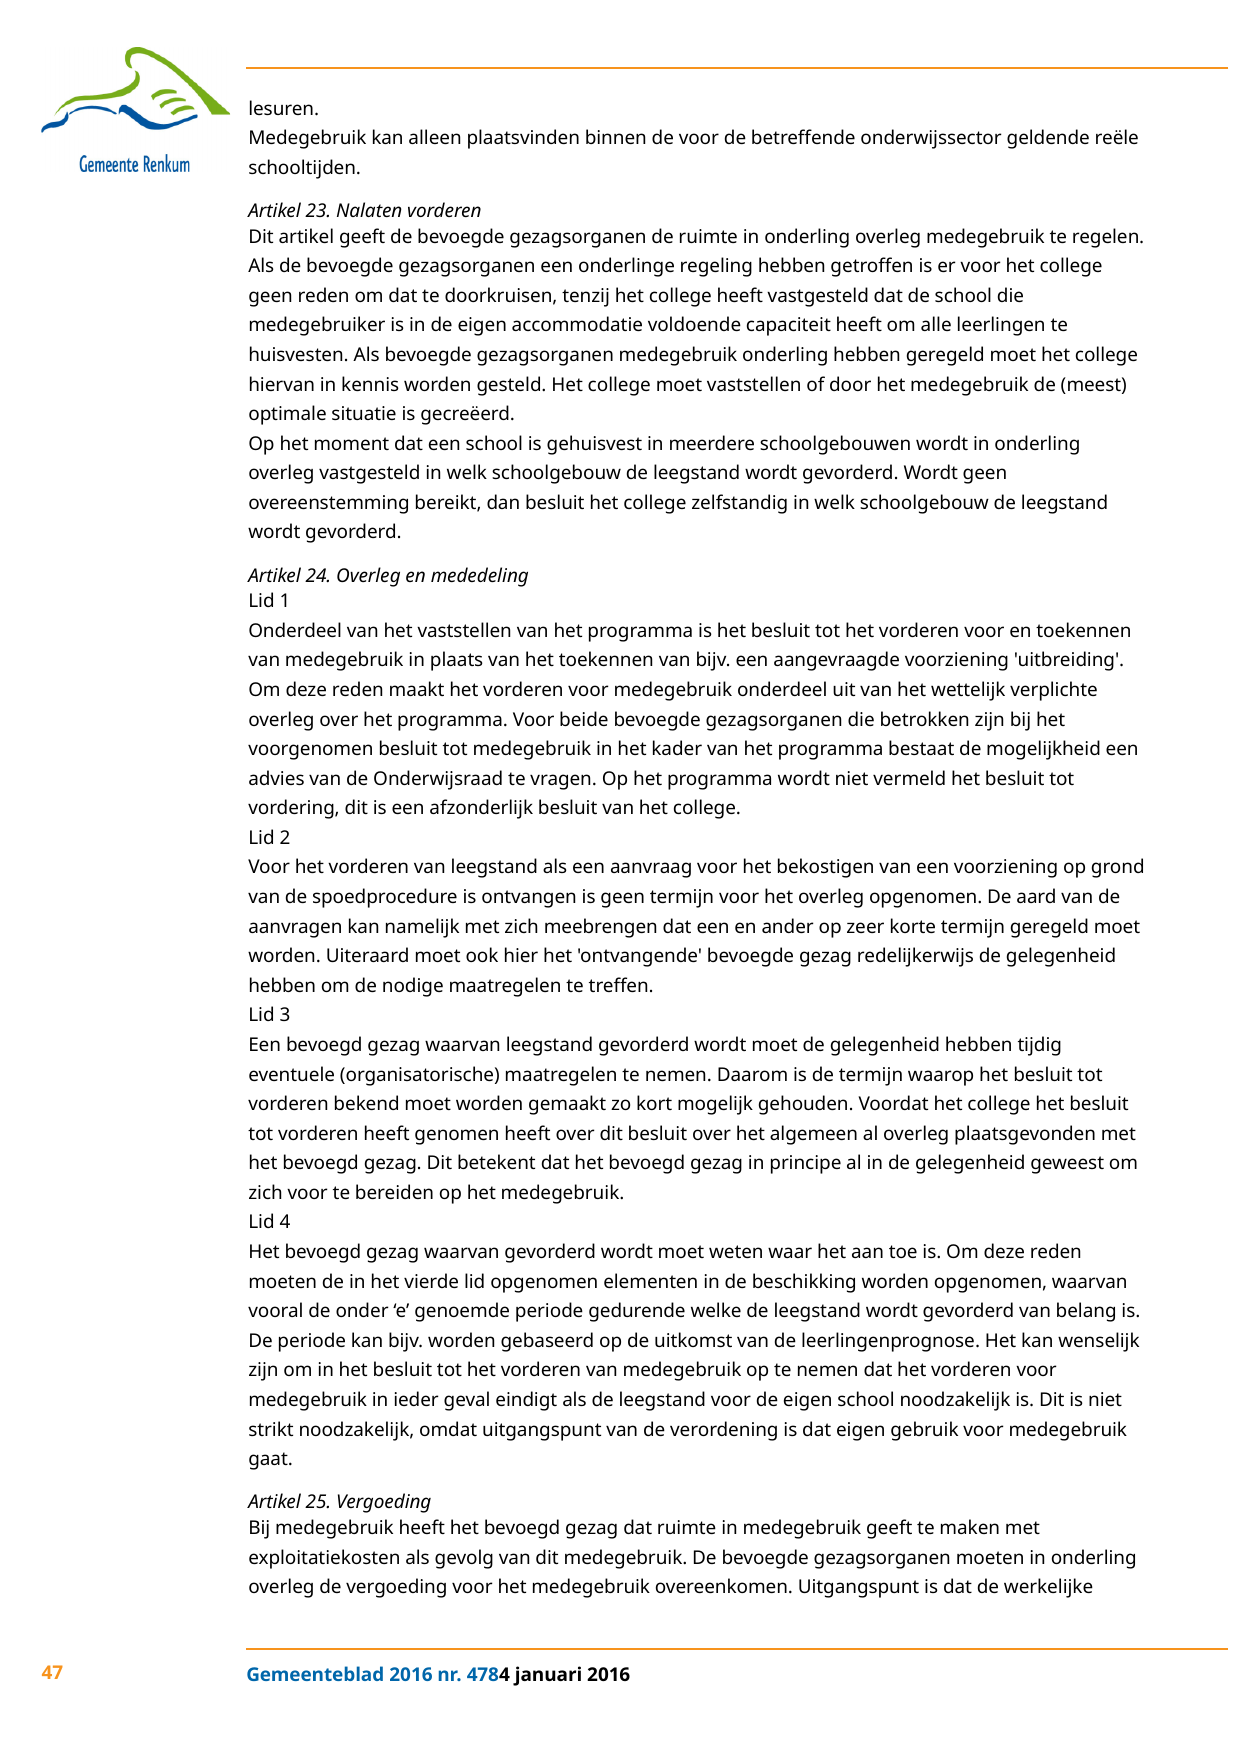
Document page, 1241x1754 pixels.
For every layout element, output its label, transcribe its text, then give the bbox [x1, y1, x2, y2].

text Lid 1 [248, 587, 1152, 613]
text Bij medegebruik heeft het bevoegd gezag dat ruimte in medegebruik geeft te maken met exploitatiekosten als gevolg van dit medegebruik. De bevoegde gezagsorganen moeten in onderling overleg de vergoeding voor het medegebruik overeenkomen. Uitgangspunt is dat de werkelijke [248, 1514, 1152, 1599]
text Op het moment dat een school is gehuisvest in meerdere schoolgebouwen wordt in onderling overleg vastgesteld in welk schoolgebouw de leegstand wordt gevorderd. Wordt geen overeenstemming bereikt, dan besluit het college zelfstandig in welk schoolgebouw de leegstand wordt gevorderd. [248, 430, 1152, 544]
text lesuren. [248, 95, 1152, 121]
text Voor het vorderen van leegstand als een aanvraag voor het bekostigen van een voorziening op grond van de spoedprocedure is ontvangen is geen termijn voor het overleg opgenomen. De aard van de aanvragen kan namelijk met zich meebrengen dat een en ander op zeer korte termijn geregeld moet worden. Uiteraard moet ook hier het 'ontvangende' bevoegde gezag redelijkerwijs de gelegenheid hebben om de nodige maatregelen te treffen. [248, 854, 1152, 998]
text Een bevoegd gezag waarvan leegstand gevorderd wordt moet de gelegenheid hebben tijdig eventuele (organisatorische) maatregelen te nemen. Daarom is de termijn waarop het besluit tot vorderen bekend moet worden gemaakt zo kort mogelijk gehouden. Voordat het college het besluit tot vorderen heeft genomen heeft over dit besluit over het algemeen al overleg plaatsgevonden met het bevoegd gezag. Dit betekent dat het bevoegd gezag in principe al in de gelegenheid geweest om zich voor te bereiden op het medegebruik. [248, 1031, 1152, 1205]
text Medegebruik kan alleen plaatsvinden binnen de voor de betreffende onderwijssector geldende reële schooltijden. [248, 124, 1152, 180]
text Artikel 25. Vergoeding [248, 1488, 1152, 1514]
text Het bevoegd gezag waarvan gevorderd wordt moet weten waar het aan toe is. Om deze reden moeten de in het vierde lid opgenomen elementen in de beschikking worden opgenomen, waarvan vooral de onder ‘e’ genoemde periode gedurende welke de leegstand wordt gevorderd van belang is. De periode kan bijv. worden gebaseerd op de uitkomst van de leerlingenprognose. Het kan wenselijk zijn om in het besluit tot het vorderen van medegebruik op te nemen dat het vorderen voor medegebruik in ieder geval eindigt als de leegstand voor de eigen school noodzakelijk is. Dit is niet strikt noodzakelijk, omdat uitgangspunt van de verordening is dat eigen gebruik voor medegebruik gaat. [248, 1238, 1152, 1471]
text Lid 2 [248, 824, 1152, 850]
text Lid 4 [248, 1209, 1152, 1234]
text Lid 3 [248, 1002, 1152, 1027]
text Artikel 24. Overleg en mededeling [248, 562, 1152, 587]
text Artikel 23. Nalaten vorderen [248, 197, 1152, 223]
text Dit artikel geeft de bevoegde gezagsorganen de ruimte in onderling overleg medegebruik te regelen. Als de bevoegde gezagsorganen een onderlinge regeling hebben getroffen is er voor het college geen reden om dat te doorkruisen, tenzij het college heeft vastgesteld dat de school die medegebruiker is in de eigen accommodatie voldoende capaciteit heeft om alle leerlingen te huisvesten. Als bevoegde gezagsorganen medegebruik onderling hebben geregeld moet het college hiervan in kennis worden gesteld. Het college moet vaststellen of door het medegebruik de (meest) optimale situatie is gecreëerd. [248, 223, 1152, 426]
picture [41, 47, 231, 172]
text Onderdeel van het vaststellen van het programma is het besluit tot het vorderen voor en toekennen van medegebruik in plaats van het toekennen van bijv. een aangevraagde voorziening 'uitbreiding'. Om deze reden maakt het vorderen voor medegebruik onderdeel uit van het wettelijk verplichte overleg over het programma. Voor beide bevoegde gezagsorganen die betrokken zijn bij het voorgenomen besluit tot medegebruik in het kader van het programma bestaat de mogelijkheid een advies van de Onderwijsraad te vragen. Op het programma wordt niet vermeld het besluit tot vordering, dit is een afzonderlijk besluit van het college. [248, 617, 1152, 820]
